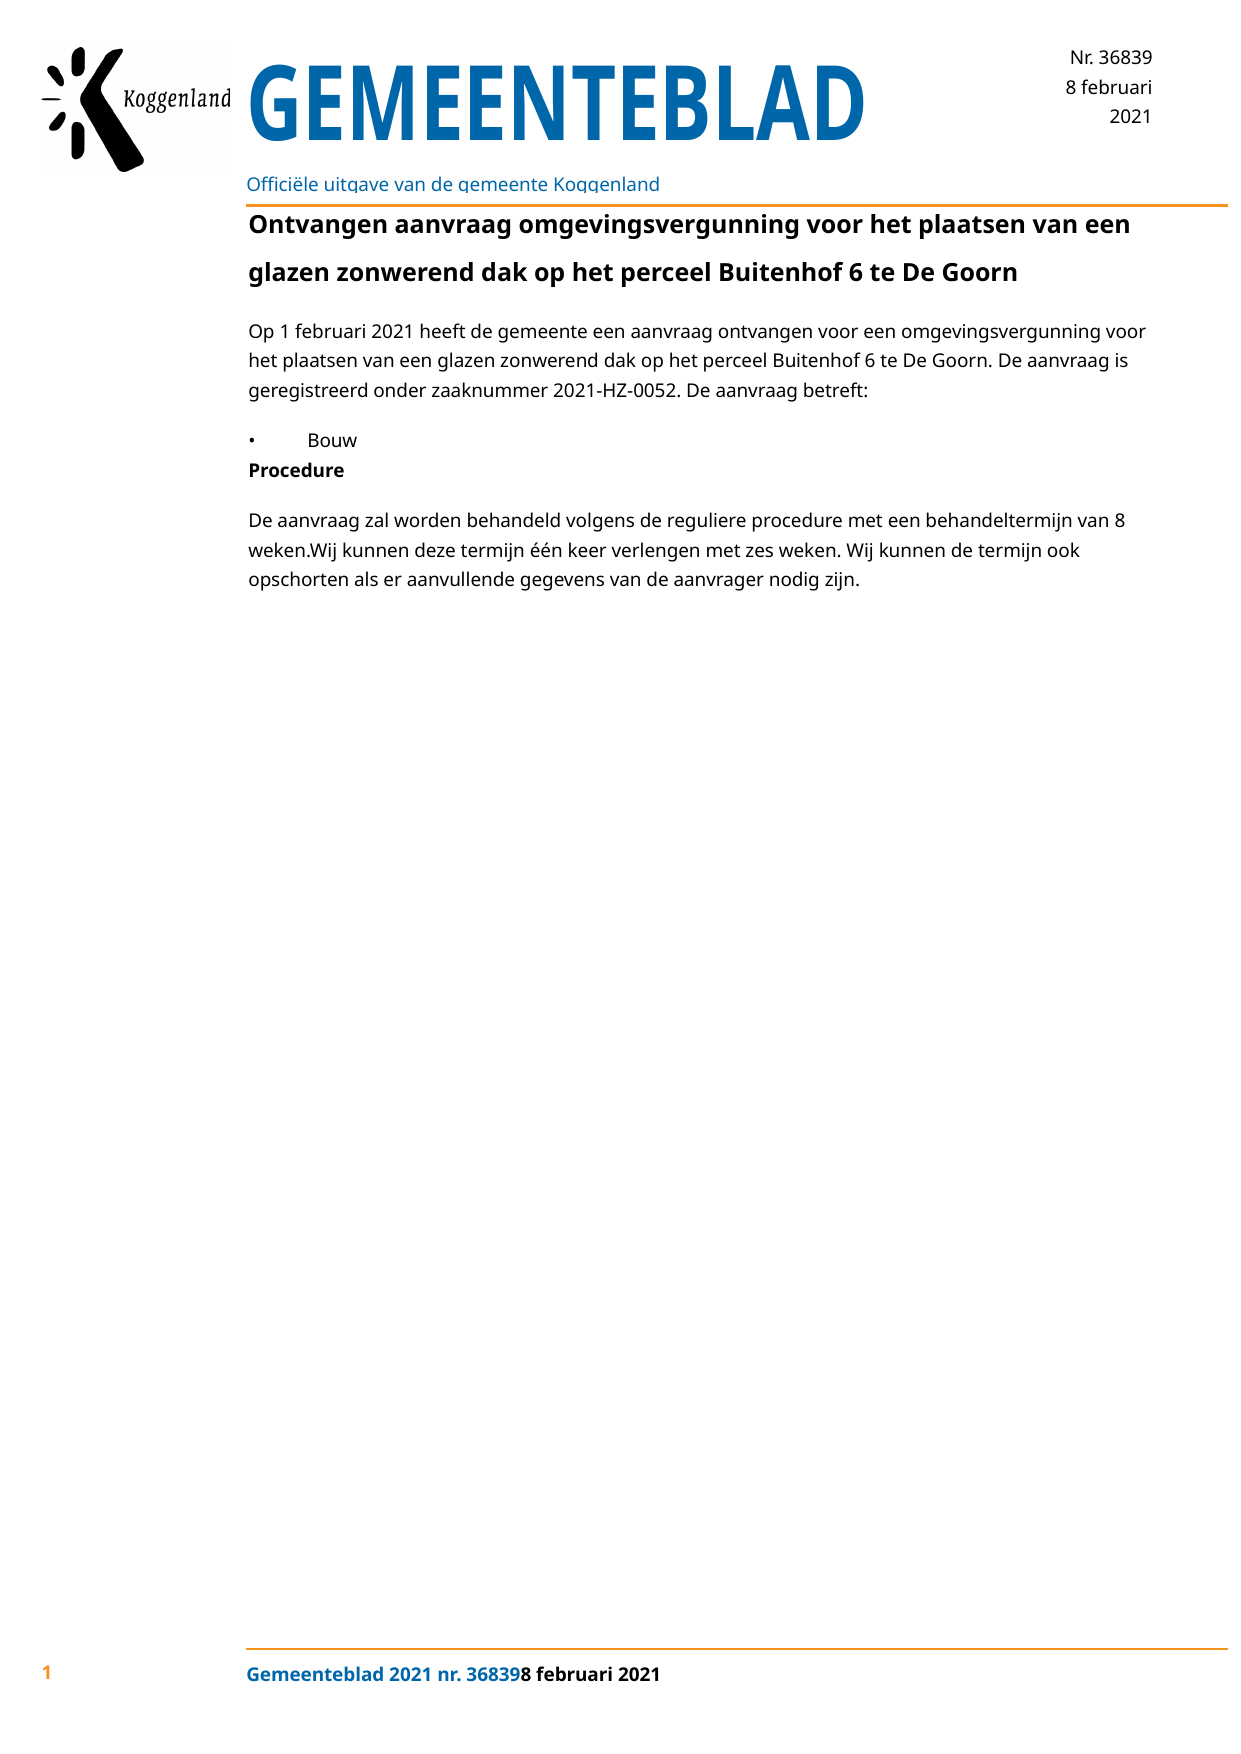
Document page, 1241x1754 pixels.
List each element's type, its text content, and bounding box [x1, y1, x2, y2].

text Op 1 februari 2021 heeft de gemeente een aanvraag ontvangen voor een omgevingsvergunning voor het plaatsen van een glazen zonwerend dak op het perceel Buitenhof 6 te De Goorn. De aanvraag is geregistreerd onder zaaknummer 2021-HZ-0052. De aanvraag betreft: [248, 318, 1152, 403]
picture [41, 47, 231, 172]
text Ontvangen aanvraag omgevingsvergunning voor het plaatsen van een glazen zonwerend dak op het perceel Buitenhof 6 te De Goorn [248, 207, 1152, 288]
text De aanvraag zal worden behandeld volgens de reguliere procedure met een behandeltermijn van 8 weken.Wij kunnen deze termijn één keer verlengen met zes weken. Wij kunnen de termijn ook opschorten als er aanvullende gegevens van de aanvrager nodig zijn. [248, 507, 1152, 592]
text Procedure [248, 457, 1152, 483]
list Bouw [248, 427, 1152, 453]
